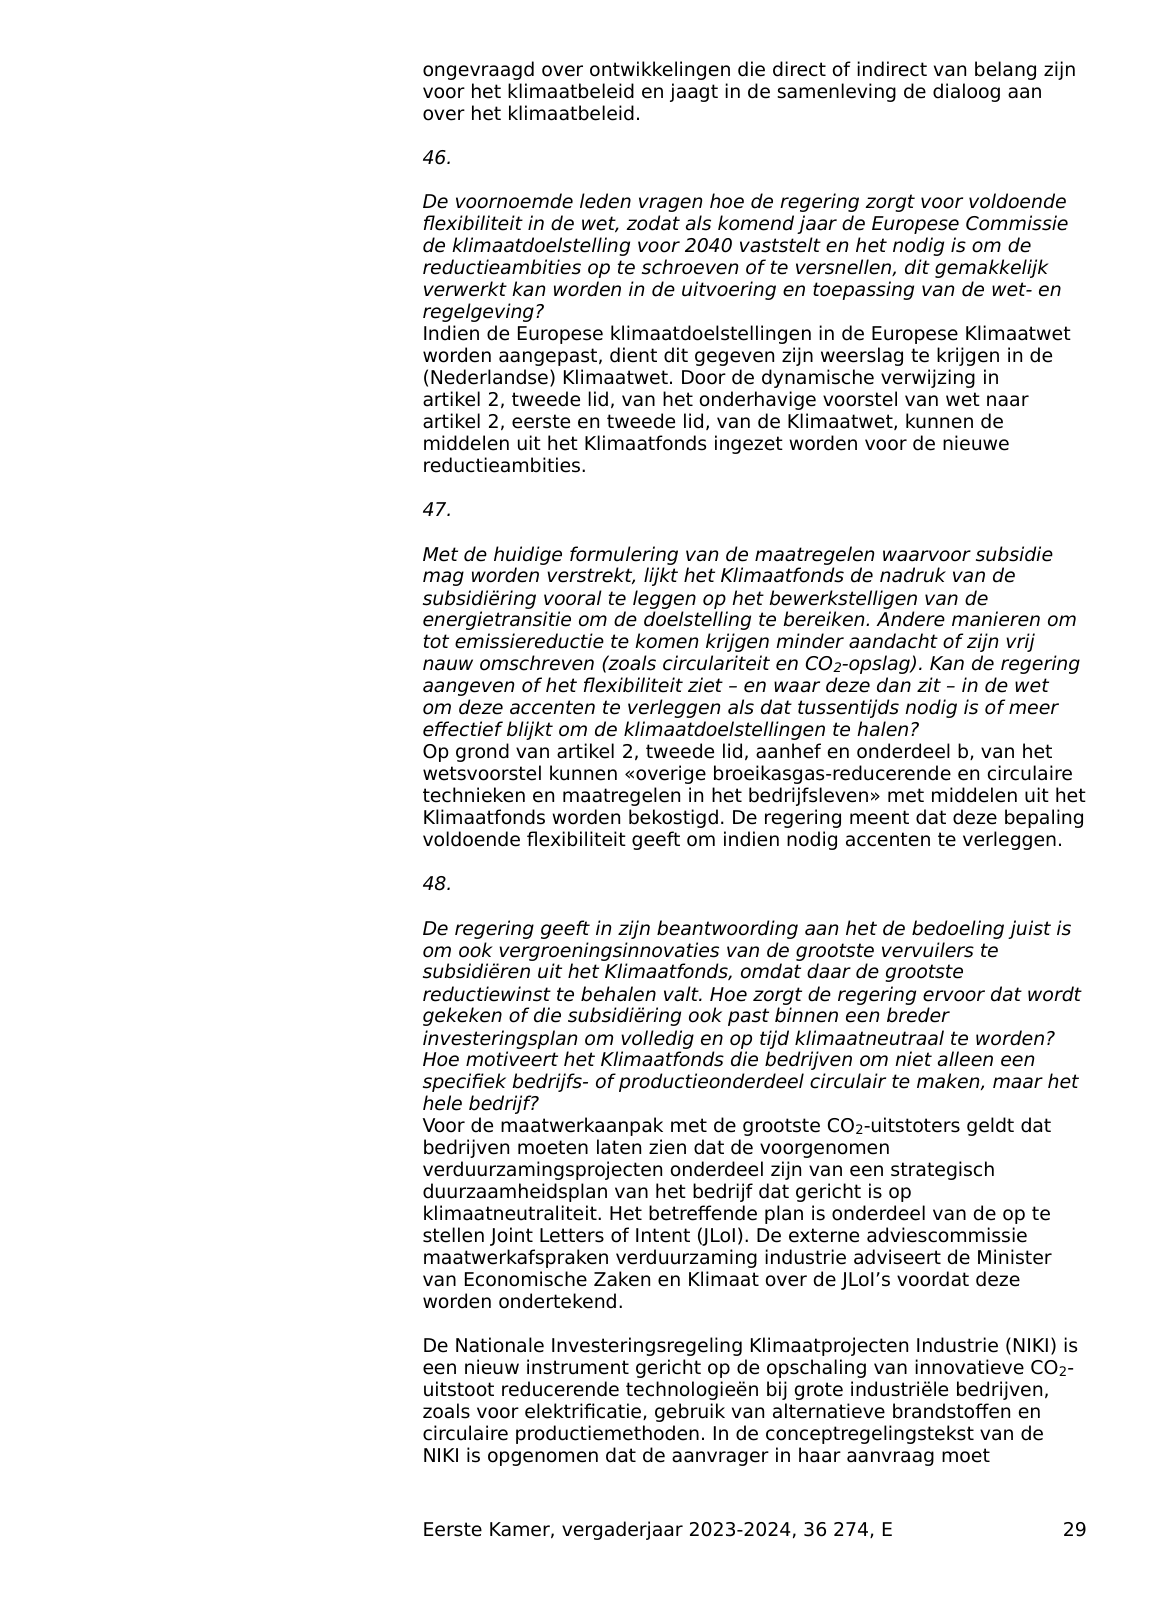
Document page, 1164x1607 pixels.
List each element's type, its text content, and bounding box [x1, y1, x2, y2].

text Indien de Europese klimaatdoelstellingen in de Europese Klimaatwet worden aangepast, dient dit gegeven zijn weerslag te krijgen in de (Nederlandse) Klimaatwet. Door de dynamische verwijzing in artikel 2, tweede lid, van het onderhavige voorstel van wet naar artikel 2, eerste en tweede lid, van de Klimaatwet, kunnen de middelen uit het Klimaatfonds ingezet worden voor de nieuwe reductieambities. [422, 323, 1087, 477]
text Op grond van artikel 2, tweede lid, aanhef en onderdeel b, van het wetsvoorstel kunnen «overige broeikasgas-reducerende en circulaire technieken en maatregelen in het bedrijfsleven» met middelen uit het Klimaatfonds worden bekostigd. De regering meent dat deze bepaling voldoende flexibiliteit geeft om indien nodig accenten te verleggen. [422, 741, 1087, 851]
subtitle 46. [422, 147, 1087, 169]
text De regering geeft in zijn beantwoording aan het de bedoeling juist is om ook vergroeningsinnovaties van de grootste vervuilers te subsidiëren uit het Klimaatfonds, omdat daar de grootste reductiewinst te behalen valt. Hoe zorgt de regering ervoor dat wordt gekeken of die subsidiëring ook past binnen een breder investeringsplan om volledig en op tijd klimaatneutraal te worden? Hoe motiveert het Klimaatfonds die bedrijven om niet alleen een specifiek bedrijfs- of productieonderdeel circulair te maken, maar het hele bedrijf? [422, 917, 1087, 1115]
subtitle 47. [422, 499, 1087, 521]
text Voor de maatwerkaanpak met de grootste CO2-uitstoters geldt dat bedrijven moeten laten zien dat de voorgenomen verduurzamingsprojecten onderdeel zijn van een strategisch duurzaamheidsplan van het bedrijf dat gericht is op klimaatneutraliteit. Het betreffende plan is onderdeel van de op te stellen Joint Letters of Intent (JLoI). De externe adviescommissie maatwerkafspraken verduurzaming industrie adviseert de Minister van Economische Zaken en Klimaat over de JLoI’s voordat deze worden ondertekend. [422, 1115, 1087, 1313]
text ongevraagd over ontwikkelingen die direct of indirect van belang zijn voor het klimaatbeleid en jaagt in de samenleving de dialoog aan over het klimaatbeleid. [422, 59, 1087, 125]
subtitle 48. [422, 873, 1087, 895]
text De Nationale Investeringsregeling Klimaatprojecten Industrie (NIKI) is een nieuw instrument gericht op de opschaling van innovatieve CO2-uitstoot reducerende technologieën bij grote industriële bedrijven, zoals voor elektrificatie, gebruik van alternatieve brandstoffen en circulaire productiemethoden. In de conceptregelingstekst van de NIKI is opgenomen dat de aanvrager in haar aanvraag moet [422, 1335, 1087, 1467]
text Met de huidige formulering van de maatregelen waarvoor subsidie mag worden verstrekt, lijkt het Klimaatfonds de nadruk van de subsidiëring vooral te leggen op het bewerkstelligen van de energietransitie om de doelstelling te bereiken. Andere manieren om tot emissiereductie te komen krijgen minder aandacht of zijn vrij nauw omschreven (zoals circulariteit en CO2-opslag). Kan de regering aangeven of het flexibiliteit ziet – en waar deze dan zit – in de wet om deze accenten te verleggen als dat tussentijds nodig is of meer effectief blijkt om de klimaatdoelstellingen te halen? [422, 543, 1087, 741]
text De voornoemde leden vragen hoe de regering zorgt voor voldoende flexibiliteit in de wet, zodat als komend jaar de Europese Commissie de klimaatdoelstelling voor 2040 vaststelt en het nodig is om de reductieambities op te schroeven of te versnellen, dit gemakkelijk verwerkt kan worden in de uitvoering en toepassing van de wet- en regelgeving? [422, 191, 1087, 323]
